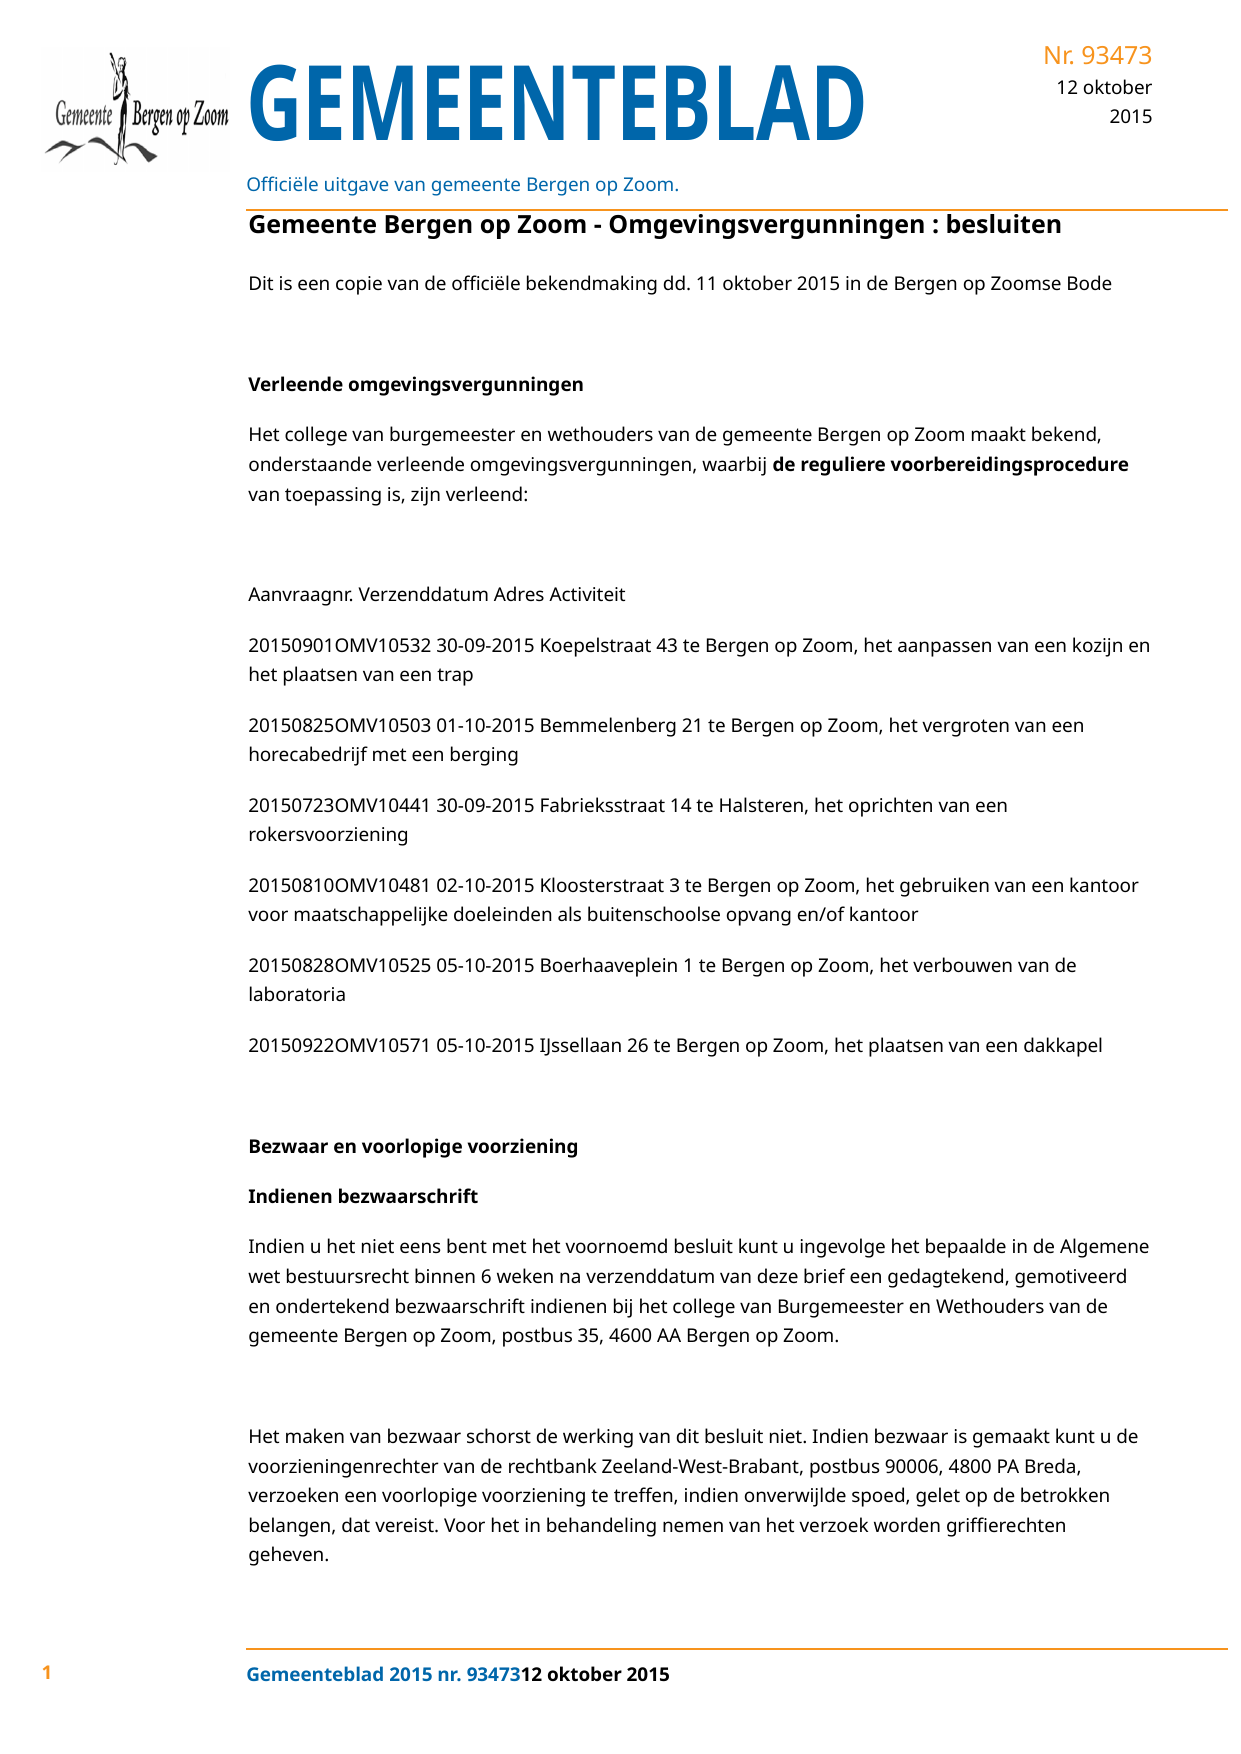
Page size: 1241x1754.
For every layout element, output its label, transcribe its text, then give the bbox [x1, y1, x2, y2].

text Indien u het niet eens bent met het voornoemd besluit kunt u ingevolge het bepaalde in de Algemene wet bestuursrecht binnen 6 weken na verzenddatum van deze brief een gedagtekend, gemotiveerd en ondertekend bezwaarschrift indienen bij het college van Burgemeester en Wethouders van de gemeente Bergen op Zoom, postbus 35, 4600 AA Bergen op Zoom. [248, 1234, 1152, 1348]
text Het maken van bezwaar schorst de werking van dit besluit niet. Indien bezwaar is gemaakt kunt u de voorzieningenrechter van de rechtbank Zeeland-West-Brabant, postbus 90006, 4800 PA Breda, verzoeken een voorlopige voorziening te treffen, indien onverwijlde spoed, gelet op de betrokken belangen, dat vereist. Voor het in behandeling nemen van het verzoek worden griffierechten geheven. [248, 1423, 1152, 1567]
text 20150828OMV10525 05-10-2015 Boerhaaveplein 1 te Bergen op Zoom, het verbouwen van de laboratoria [248, 952, 1152, 1007]
text Verleende omgevingsvergunningen [248, 371, 1152, 397]
text Bezwaar en voorlopige voorziening [248, 1133, 1152, 1158]
text 20150810OMV10481 02-10-2015 Kloosterstraat 3 te Bergen op Zoom, het gebruiken van een kantoor voor maatschappelijke doeleinden als buitenschoolse opvang en/of kantoor [248, 872, 1152, 927]
text Aanvraagnr. Verzenddatum Adres Activiteit [248, 582, 1152, 607]
text 20150825OMV10503 01-10-2015 Bemmelenberg 21 te Bergen op Zoom, het vergroten van een horecabedrijf met een berging [248, 712, 1152, 767]
picture [41, 47, 231, 172]
text Dit is een copie van de officiële bekendmaking dd. 11 oktober 2015 in de Bergen op Zoomse Bode [248, 270, 1152, 296]
text 20150922OMV10571 05-10-2015 IJssellaan 26 te Bergen op Zoom, het plaatsen van een dakkapel [248, 1032, 1152, 1058]
text 20150901OMV10532 30-09-2015 Koepelstraat 43 te Bergen op Zoom, het aanpassen van een kozijn en het plaatsen van een trap [248, 632, 1152, 687]
text 20150723OMV10441 30-09-2015 Fabrieksstraat 14 te Halsteren, het oprichten van een rokersvoorziening [248, 792, 1152, 847]
text Gemeente Bergen op Zoom - Omgevingsvergunningen : besluiten [248, 211, 1152, 241]
text Indienen bezwaarschrift [248, 1183, 1152, 1209]
text Het college van burgemeester en wethouders van de gemeente Bergen op Zoom maakt bekend, onderstaande verleende omgevingsvergunningen, waarbij de reguliere voorbereidingsprocedure van toepassing is, zijn verleend: [248, 422, 1152, 506]
